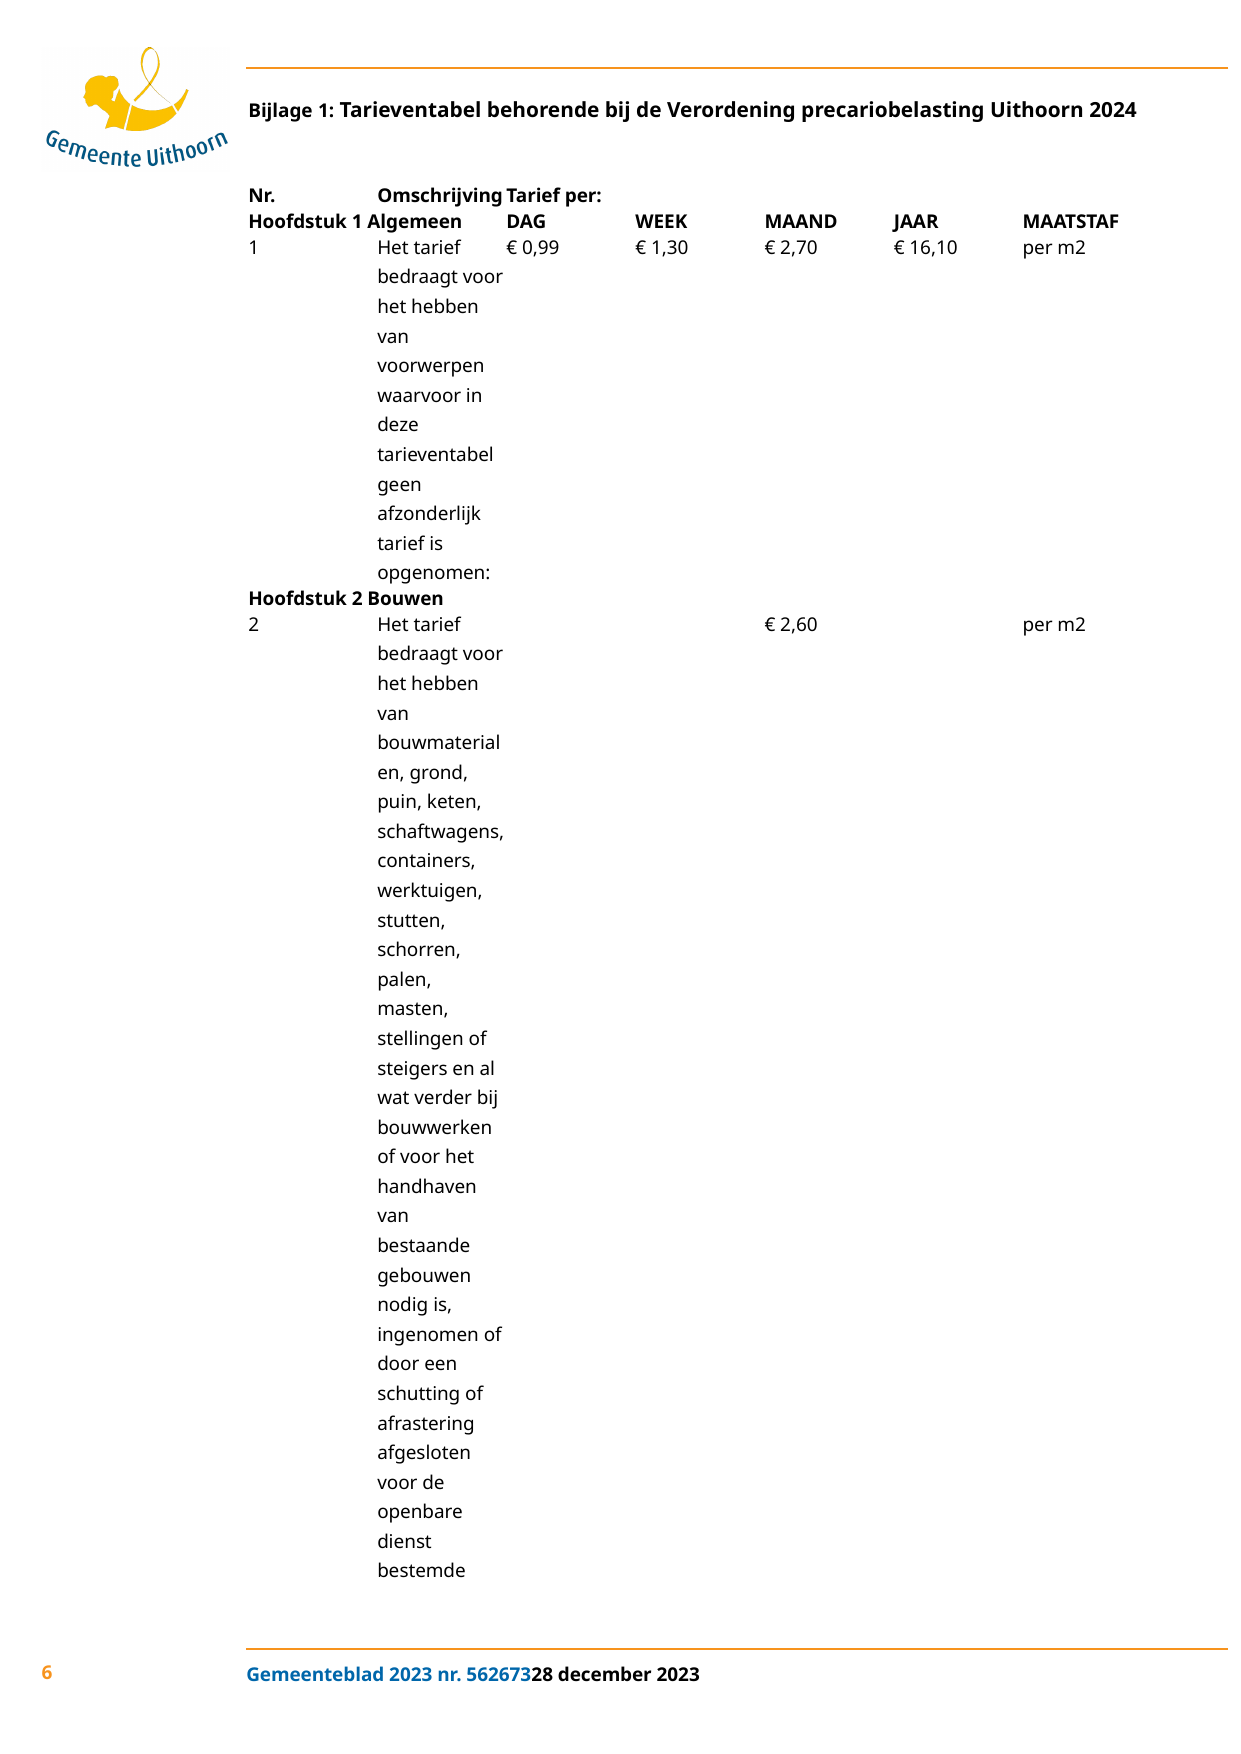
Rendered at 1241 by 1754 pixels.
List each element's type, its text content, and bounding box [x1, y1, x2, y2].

table_cell [1023, 585, 1152, 611]
table_cell 2 [248, 611, 377, 1583]
table_cell € 1,30 [635, 234, 764, 585]
picture [41, 47, 231, 172]
table_cell JAAR [894, 208, 1022, 234]
table_cell DAG [506, 208, 635, 234]
table_cell per m2 [1023, 611, 1152, 1583]
table_header Omschrijving [377, 183, 506, 208]
table_cell [894, 611, 1022, 1583]
table_cell [506, 611, 635, 1583]
table_cell Hoofdstuk 1 Algemeen [248, 208, 506, 234]
table_cell € 2,60 [764, 611, 893, 1583]
table_cell € 0,99 [506, 234, 635, 585]
table_cell MAAND [764, 208, 893, 234]
table_cell [635, 611, 764, 1583]
table_cell [894, 585, 1022, 611]
table_cell WEEK [635, 208, 764, 234]
table_cell Het tarief bedraagt voor het hebben van voorwerpen waarvoor in deze tarieventabel geen afzonderlijk tarief is opgenomen: [377, 234, 506, 585]
table_cell [764, 585, 893, 611]
table_cell 1 [248, 234, 377, 585]
table_cell MAATSTAF [1023, 208, 1152, 234]
table_header Nr. [248, 183, 377, 208]
table_cell € 2,70 [764, 234, 893, 585]
table_header Tarief per: [506, 183, 1152, 208]
table_cell [635, 585, 764, 611]
table_cell Het tarief bedraagt voor het hebben van bouwmaterialen, grond, puin, keten, schaftwagens, containers, werktuigen, stutten, schorren, palen, masten, stellingen of steigers en al wat verder bij bouwwerken of voor het handhaven van bestaande gebouwen nodig is, ingenomen of door een schutting of afrastering afgesloten voor de openbare dienst bestemde [377, 611, 506, 1583]
text Bijlage 1: Tarieventabel behorende bij de Verordening precariobelasting Uithoorn 2024 [248, 95, 1152, 123]
table_cell [506, 585, 635, 611]
table_cell Hoofdstuk 2 Bouwen [248, 585, 506, 611]
table_cell € 16,10 [894, 234, 1022, 585]
table_cell per m2 [1023, 234, 1152, 585]
